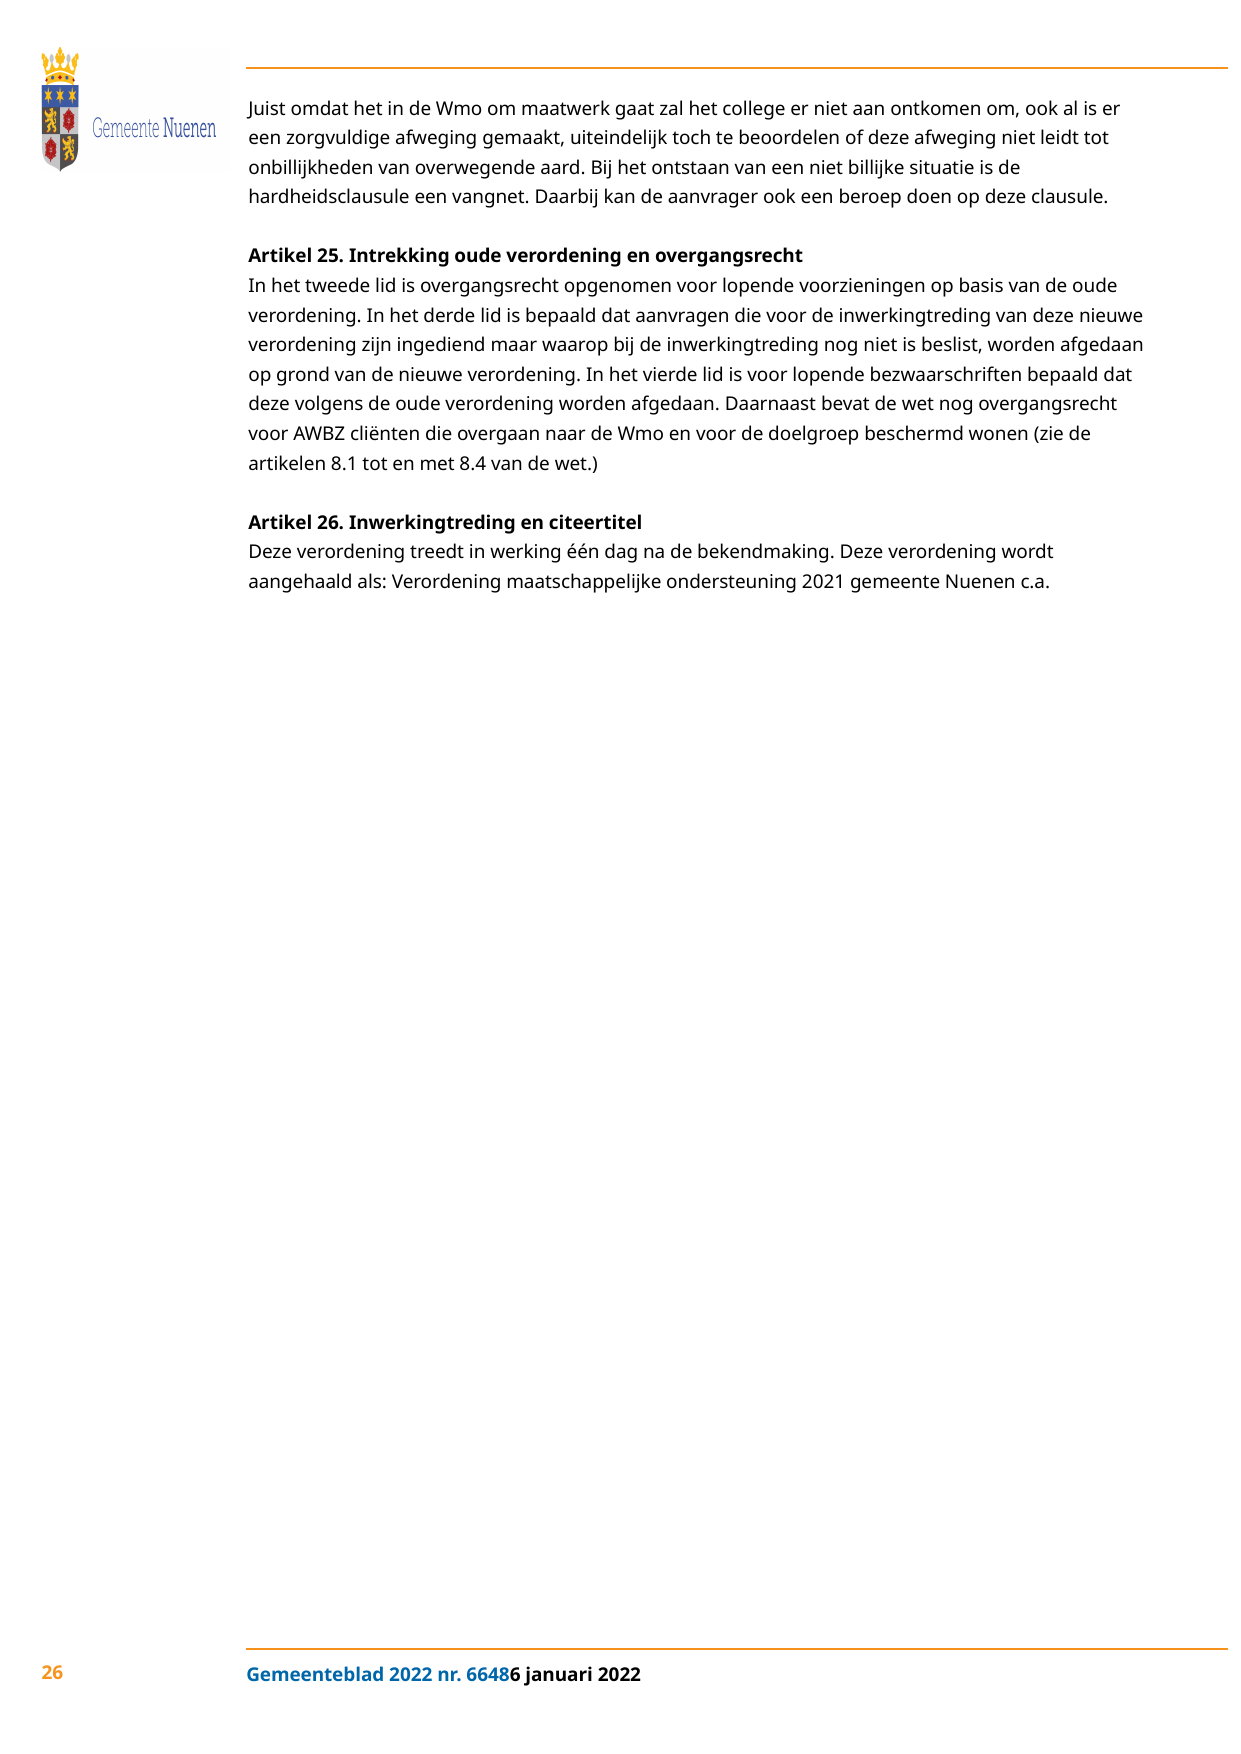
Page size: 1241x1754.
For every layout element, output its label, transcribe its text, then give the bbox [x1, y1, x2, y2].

text Juist omdat het in de Wmo om maatwerk gaat zal het college er niet aan ontkomen om, ook al is er een zorgvuldige afweging gemaakt, uiteindelijk toch te beoordelen of deze afweging niet leidt tot onbillijkheden van overwegende aard. Bij het ontstaan van een niet billijke situatie is de hardheidsclausule een vangnet. Daarbij kan de aanvrager ook een beroep doen op deze clausule. [248, 95, 1152, 209]
text In het tweede lid is overgangsrecht opgenomen voor lopende voorzieningen op basis van de oude verordening. In het derde lid is bepaald dat aanvragen die voor de inwerkingtreding van deze nieuwe verordening zijn ingediend maar waarop bij de inwerkingtreding nog niet is beslist, worden afgedaan op grond van de nieuwe verordening. In het vierde lid is voor lopende bezwaarschriften bepaald dat deze volgens de oude verordening worden afgedaan. Daarnaast bevat de wet nog overgangsrecht voor AWBZ cliënten die overgaan naar de Wmo en voor de doelgroep beschermd wonen (zie de artikelen 8.1 tot en met 8.4 van de wet.) [248, 272, 1152, 476]
text Artikel 25. Intrekking oude verordening en overgangsrecht [248, 243, 1152, 268]
text Deze verordening treedt in werking één dag na de bekendmaking. Deze verordening wordt aangehaald als: Verordening maatschappelijke ondersteuning 2021 gemeente Nuenen c.a. [248, 538, 1152, 594]
text Artikel 26. Inwerkingtreding en citeertitel [248, 509, 1152, 535]
picture [41, 47, 231, 172]
